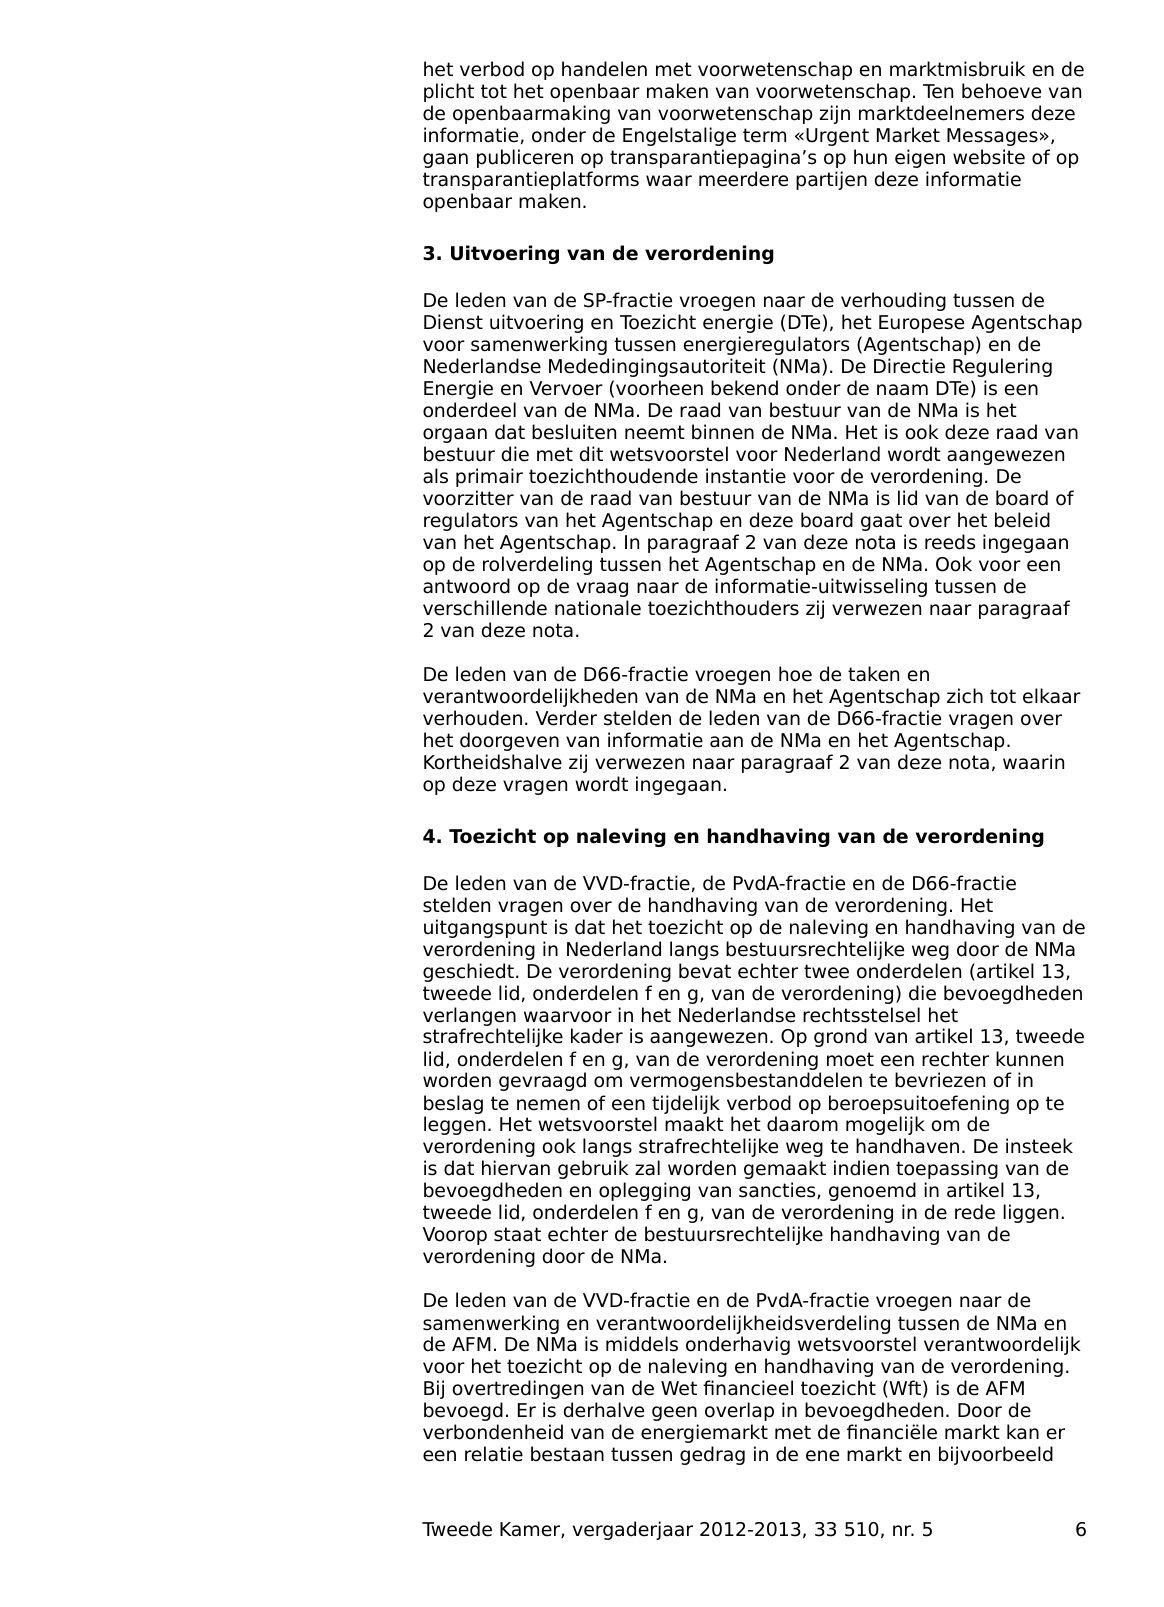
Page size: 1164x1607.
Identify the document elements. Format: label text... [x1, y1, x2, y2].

text De leden van de D66-fractie vroegen hoe de taken en verantwoordelijkheden van de NMa en het Agentschap zich tot elkaar verhouden. Verder stelden de leden van de D66-fractie vragen over het doorgeven van informatie aan de NMa en het Agentschap. Kortheidshalve zij verwezen naar paragraaf 2 van deze nota, waarin op deze vragen wordt ingegaan. [422, 664, 1087, 796]
text De leden van de VVD-fractie, de PvdA-fractie en de D66-fractie stelden vragen over de handhaving van de verordening. Het uitgangspunt is dat het toezicht op de naleving en handhaving van de verordening in Nederland langs bestuursrechtelijke weg door de NMa geschiedt. De verordening bevat echter twee onderdelen (artikel 13, tweede lid, onderdelen f en g, van de verordening) die bevoegdheden verlangen waarvoor in het Nederlandse rechtsstelsel het strafrechtelijke kader is aangewezen. Op grond van artikel 13, tweede lid, onderdelen f en g, van de verordening moet een rechter kunnen worden gevraagd om vermogensbestanddelen te bevriezen of in beslag te nemen of een tijdelijk verbod op beroepsuitoefening op te leggen. Het wetsvoorstel maakt het daarom mogelijk om de verordening ook langs strafrechtelijke weg te handhaven. De insteek is dat hiervan gebruik zal worden gemaakt indien toepassing van de bevoegdheden en oplegging van sancties, genoemd in artikel 13, tweede lid, onderdelen f en g, van de verordening in de rede liggen. Voorop staat echter de bestuursrechtelijke handhaving van de verordening door de NMa. [422, 873, 1087, 1268]
text het verbod op handelen met voorwetenschap en marktmisbruik en de plicht tot het openbaar maken van voorwetenschap. Ten behoeve van de openbaarmaking van voorwetenschap zijn marktdeelnemers deze informatie, onder de Engelstalige term «Urgent Market Messages», gaan publiceren op transparantiepagina’s op hun eigen website of op transparantieplatforms waar meerdere partijen deze informatie openbaar maken. [422, 59, 1087, 213]
subtitle 4. Toezicht op naleving en handhaving van de verordening [422, 826, 1087, 848]
subtitle 3. Uitvoering van de verordening [422, 243, 1087, 265]
text De leden van de SP-fractie vroegen naar de verhouding tussen de Dienst uitvoering en Toezicht energie (DTe), het Europese Agentschap voor samenwerking tussen energieregulators (Agentschap) en de Nederlandse Mededingingsautoriteit (NMa). De Directie Regulering Energie en Vervoer (voorheen bekend onder de naam DTe) is een onderdeel van de NMa. De raad van bestuur van de NMa is het orgaan dat besluiten neemt binnen de NMa. Het is ook deze raad van bestuur die met dit wetsvoorstel voor Nederland wordt aangewezen als primair toezichthoudende instantie voor de verordening. De voorzitter van de raad van bestuur van de NMa is lid van de board of regulators van het Agentschap en deze board gaat over het beleid van het Agentschap. In paragraaf 2 van deze nota is reeds ingegaan op de rolverdeling tussen het Agentschap en de NMa. Ook voor een antwoord op de vraag naar de informatie-uitwisseling tussen de verschillende nationale toezichthouders zij verwezen naar paragraaf 2 van deze nota. [422, 290, 1087, 642]
text De leden van de VVD-fractie en de PvdA-fractie vroegen naar de samenwerking en verantwoordelijkheidsverdeling tussen de NMa en de AFM. De NMa is middels onderhavig wetsvoorstel verantwoordelijk voor het toezicht op de naleving en handhaving van de verordening. Bij overtredingen van de Wet financieel toezicht (Wft) is de AFM bevoegd. Er is derhalve geen overlap in bevoegdheden. Door de verbondenheid van de energiemarkt met de financiële markt kan er een relatie bestaan tussen gedrag in de ene markt en bijvoorbeeld [422, 1290, 1087, 1466]
